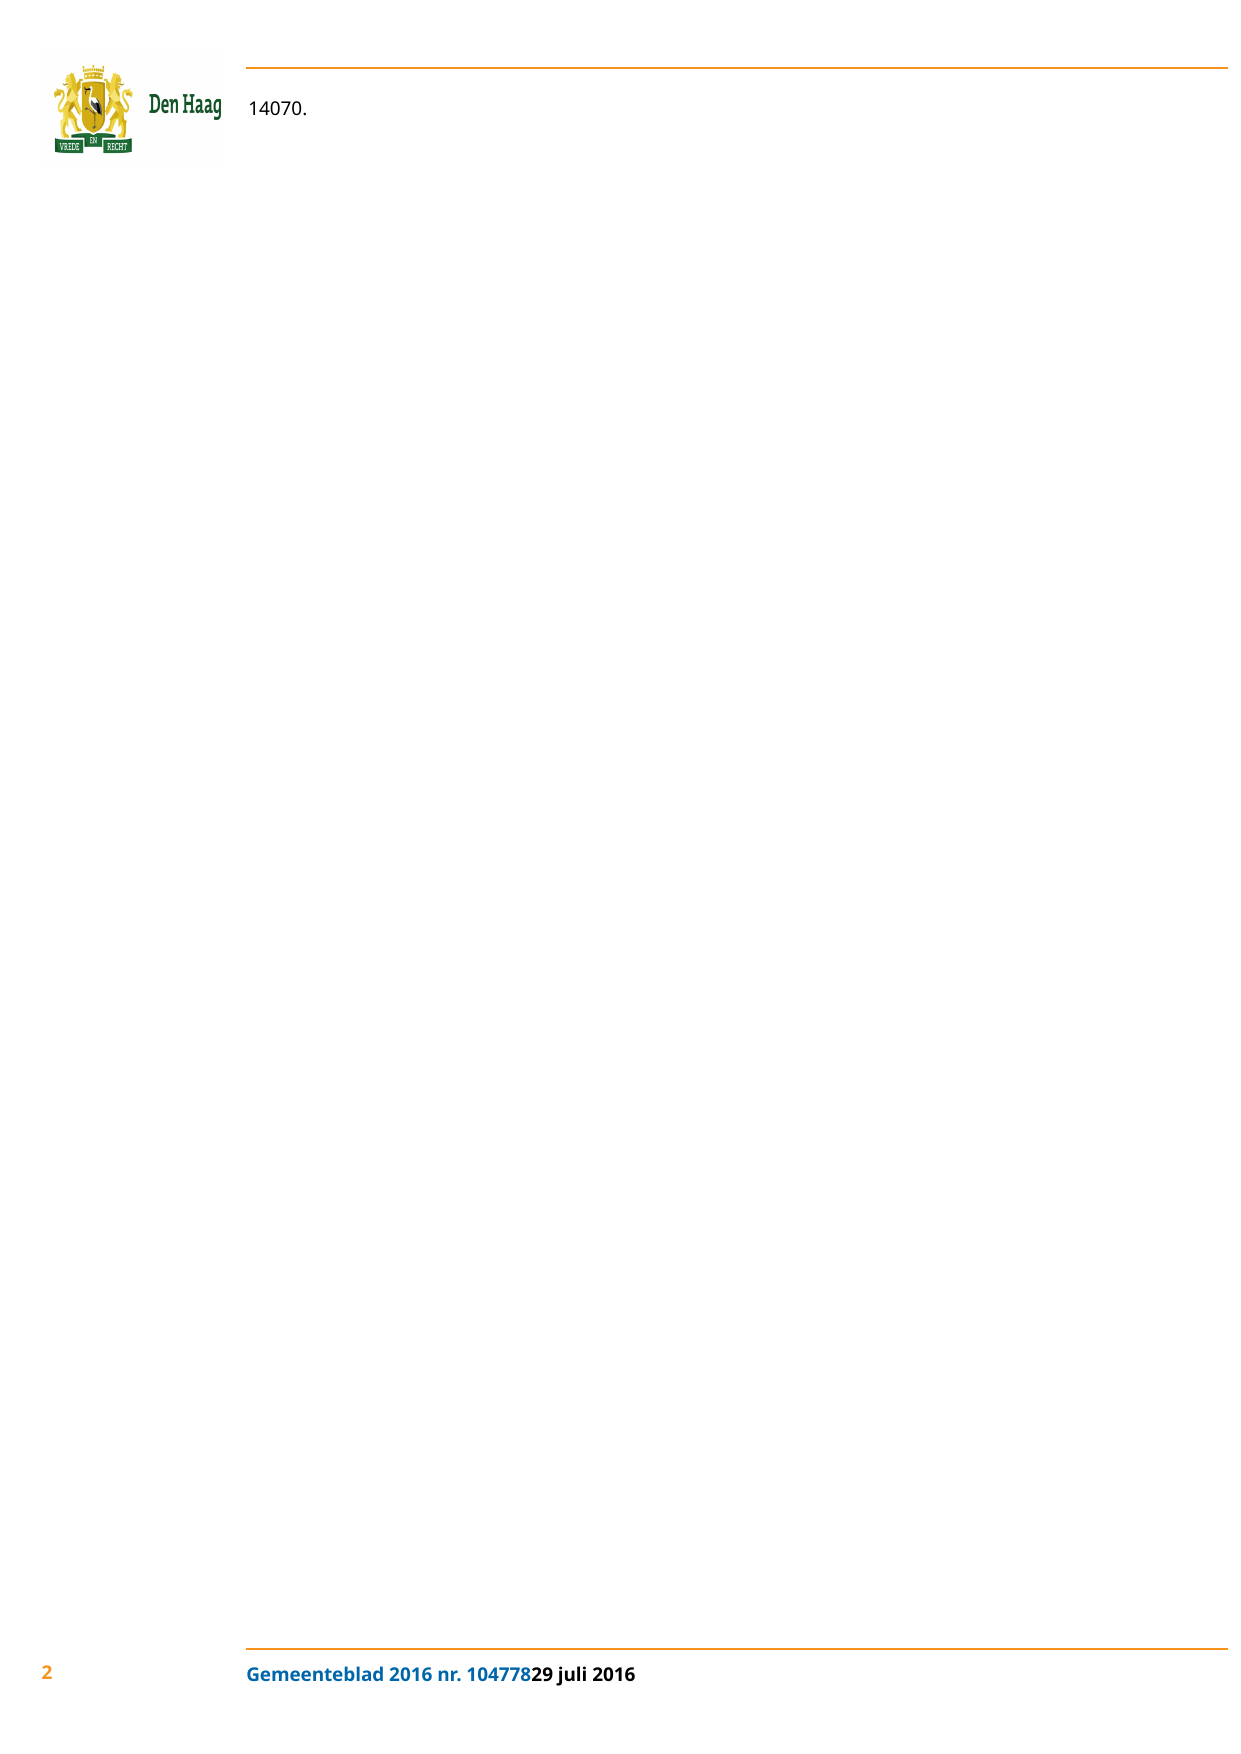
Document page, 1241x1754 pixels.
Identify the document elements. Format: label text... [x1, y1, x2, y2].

picture [41, 47, 231, 172]
text 14070. [248, 95, 1152, 121]
